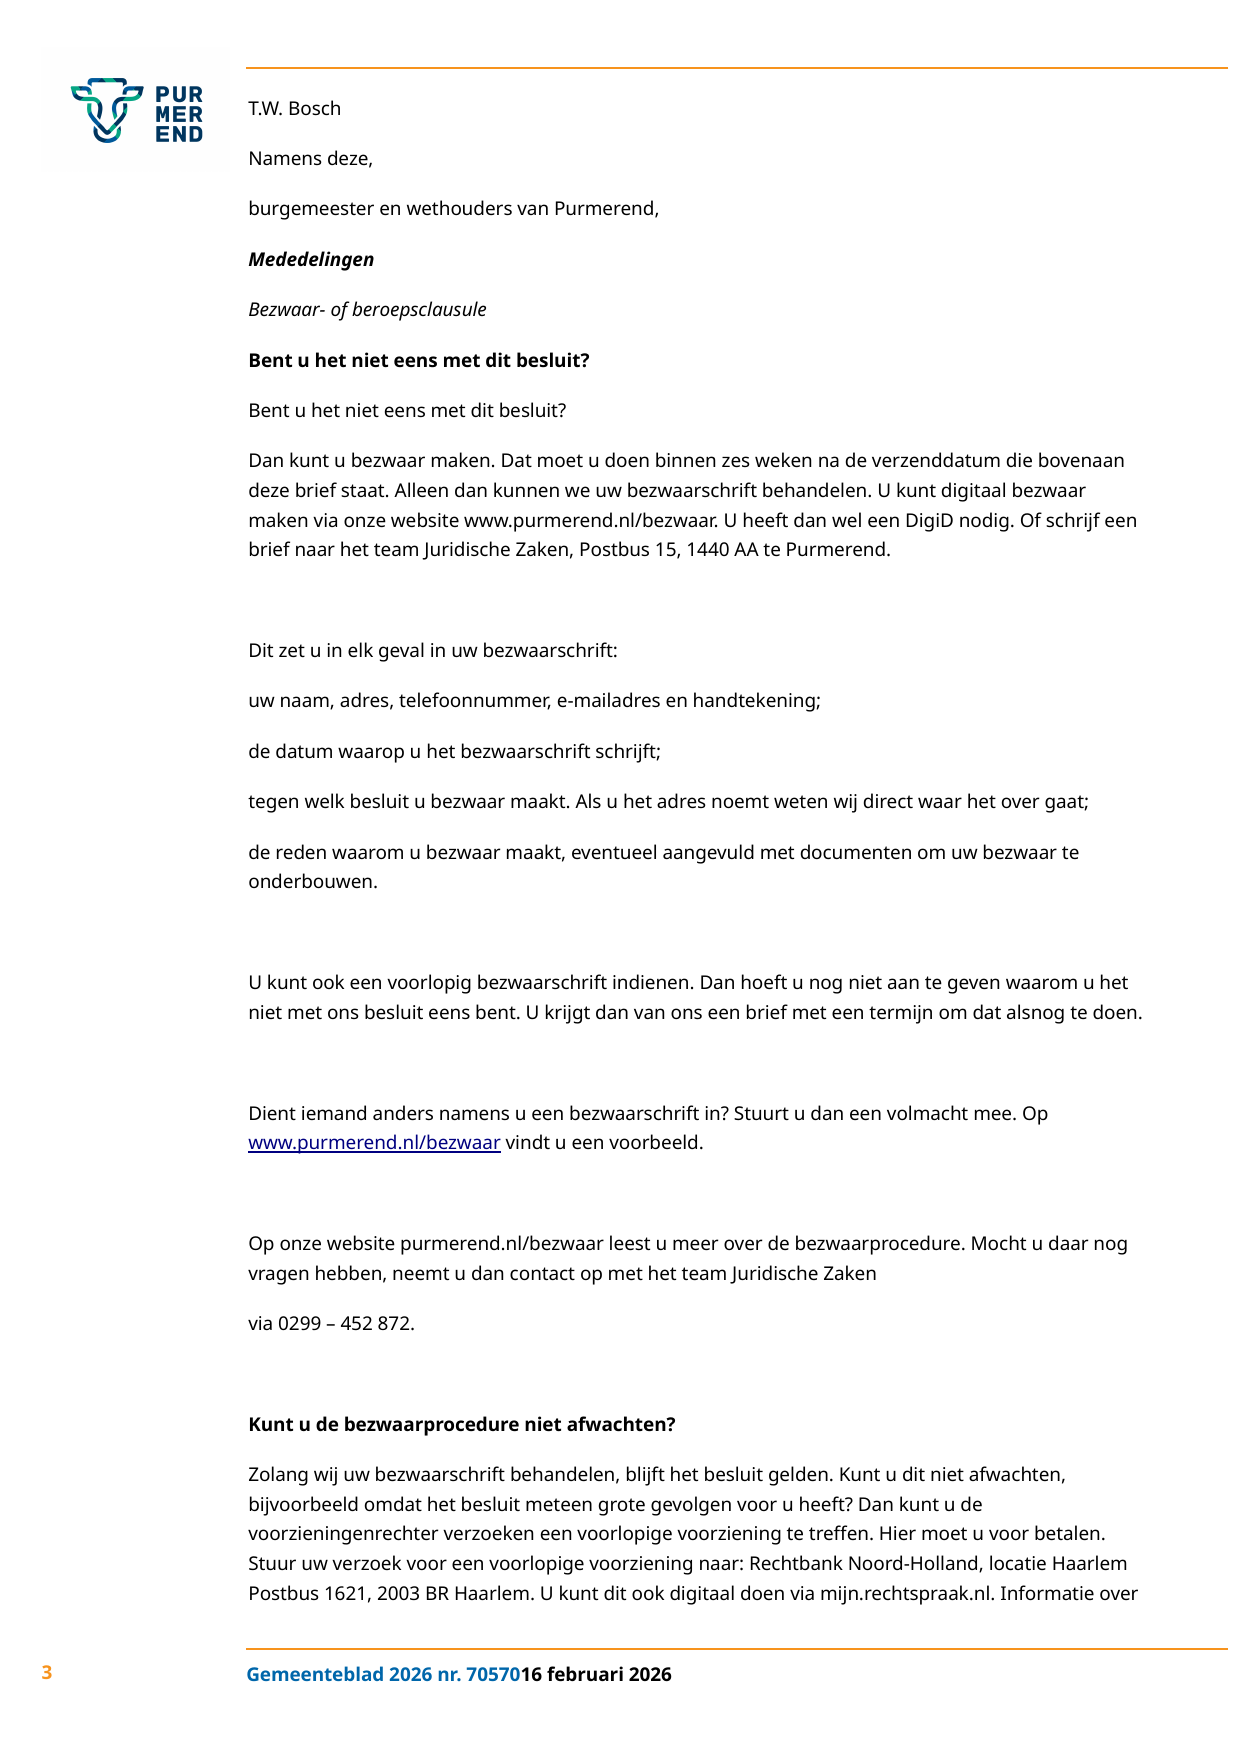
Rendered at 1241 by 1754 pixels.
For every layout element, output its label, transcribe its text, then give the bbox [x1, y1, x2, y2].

text via 0299 – 452 872. [248, 1310, 1152, 1336]
text Mededelingen [248, 246, 1152, 272]
text Bent u het niet eens met dit besluit? [248, 397, 1152, 423]
picture [41, 47, 231, 172]
text Bent u het niet eens met dit besluit? [248, 347, 1152, 373]
text T.W. Bosch [248, 95, 1152, 121]
text Zolang wij uw bezwaarschrift behandelen, blijft het besluit gelden. Kunt u dit niet afwachten, bijvoorbeeld omdat het besluit meteen grote gevolgen voor u heeft? Dan kunt u de voorzieningenrechter verzoeken een voorlopige voorziening te treffen. Hier moet u voor betalen. Stuur uw verzoek voor een voorlopige voorziening naar: Rechtbank Noord-Holland, locatie Haarlem Postbus 1621, 2003 BR Haarlem. U kunt dit ook digitaal doen via mijn.rechtspraak.nl. Informatie over [248, 1461, 1152, 1606]
text Dient iemand anders namens u een bezwaarschrift in? Stuurt u dan een volmacht mee. Op www.purmerend.nl/bezwaar vindt u een voorbeeld. [248, 1100, 1152, 1155]
text Namens deze, [248, 145, 1152, 171]
text burgemeester en wethouders van Purmerend, [248, 196, 1152, 221]
text Kunt u de bezwaarprocedure niet afwachten? [248, 1411, 1152, 1437]
text de reden waarom u bezwaar maakt, eventueel aangevuld met documenten om uw bezwaar te onderbouwen. [248, 839, 1152, 894]
text Dan kunt u bezwaar maken. Dat moet u doen binnen zes weken na de verzenddatum die bovenaan deze brief staat. Alleen dan kunnen we uw bezwaarschrift behandelen. U kunt digitaal bezwaar maken via onze website www.purmerend.nl/bezwaar. U heeft dan wel een DigiD nodig. Of schrijf een brief naar het team Juridische Zaken, Postbus 15, 1440 AA te Purmerend. [248, 448, 1152, 562]
text U kunt ook een voorlopig bezwaarschrift indienen. Dan hoeft u nog niet aan te geven waarom u het niet met ons besluit eens bent. U krijgt dan van ons een brief met een termijn om dat alsnog te doen. [248, 969, 1152, 1025]
text Op onze website purmerend.nl/bezwaar leest u meer over de bezwaarprocedure. Mocht u daar nog vragen hebben, neemt u dan contact op met het team Juridische Zaken [248, 1230, 1152, 1286]
text Bezwaar- of beroepsclausule [248, 296, 1152, 322]
text Dit zet u in elk geval in uw bezwaarschrift: [248, 637, 1152, 663]
text de datum waarop u het bezwaarschrift schrijft; [248, 738, 1152, 764]
text uw naam, adres, telefoonnummer, e-mailadres en handtekening; [248, 688, 1152, 713]
text tegen welk besluit u bezwaar maakt. Als u het adres noemt weten wij direct waar het over gaat; [248, 788, 1152, 814]
